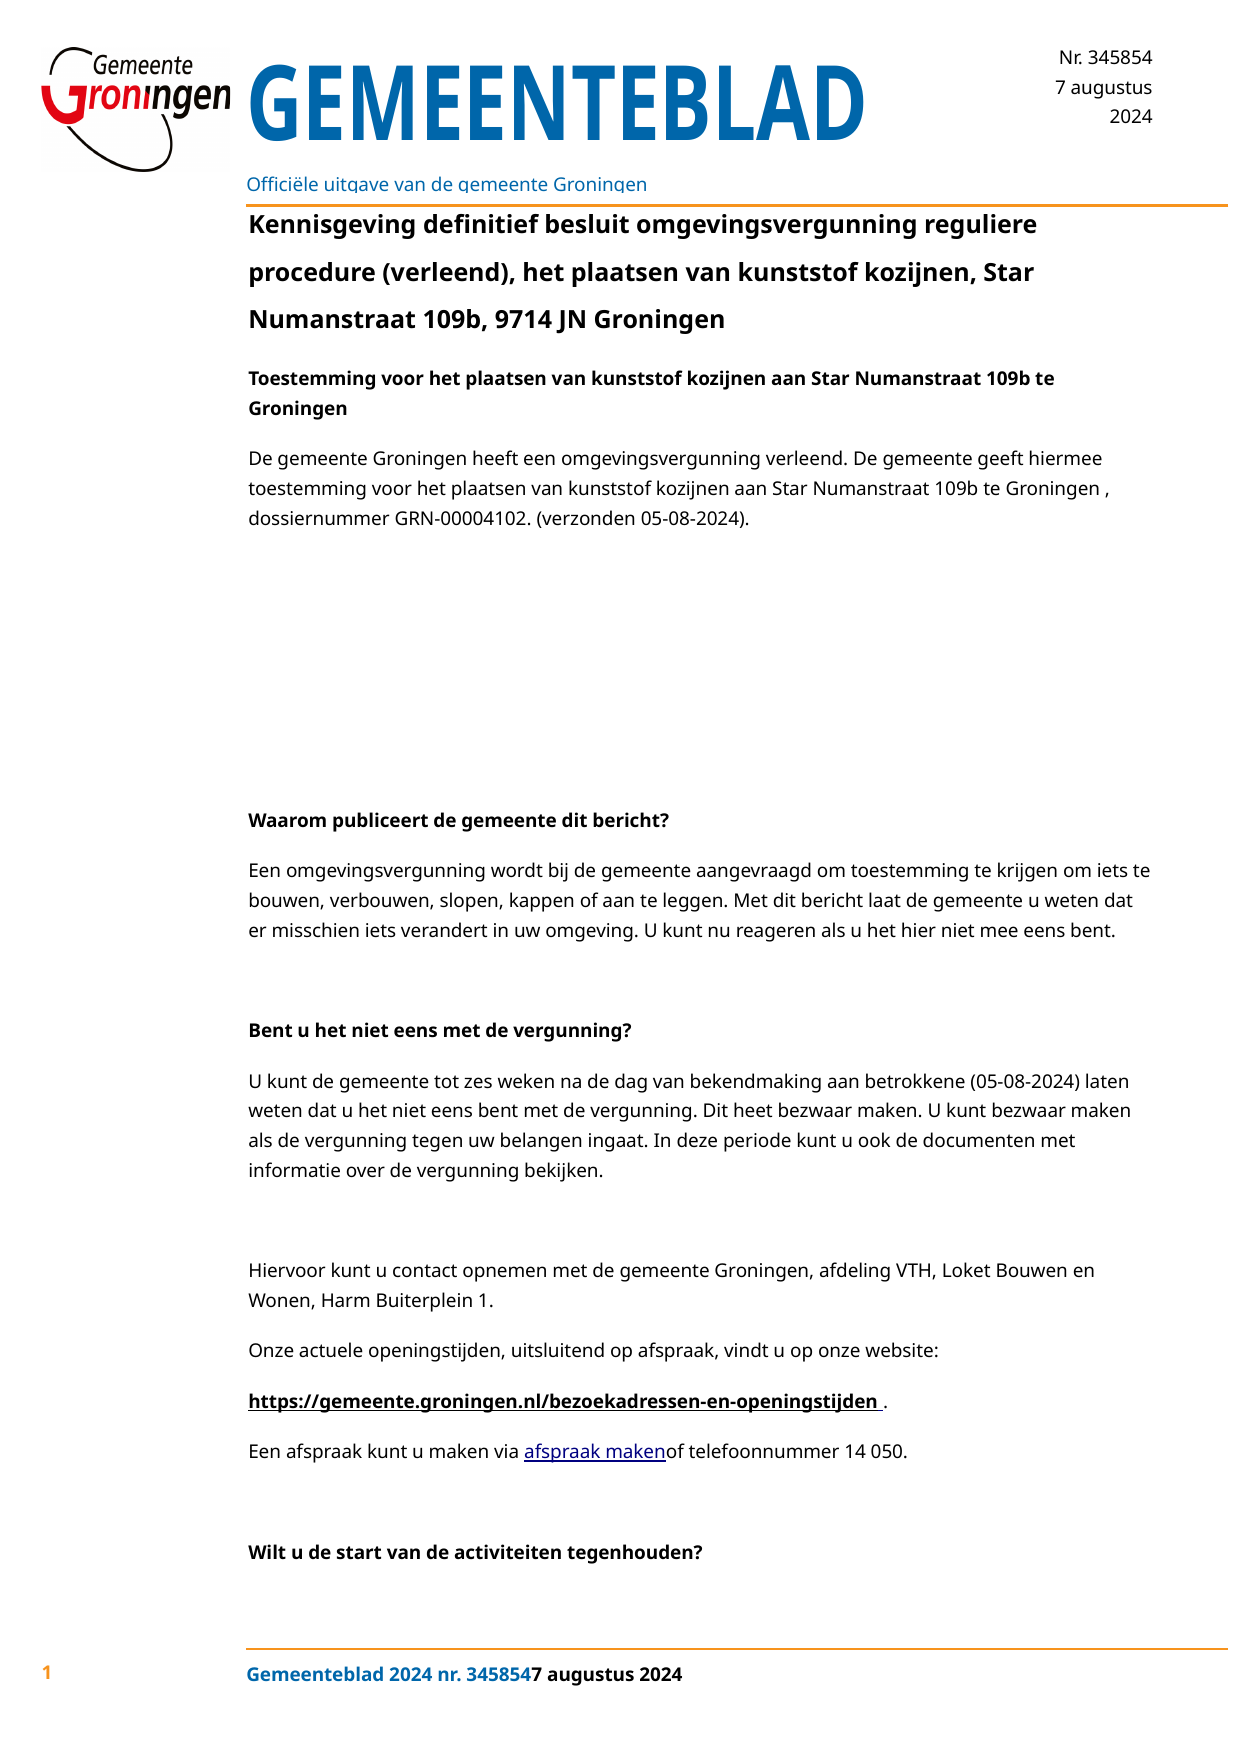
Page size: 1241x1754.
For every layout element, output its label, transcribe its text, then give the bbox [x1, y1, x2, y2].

text Kennisgeving definitief besluit omgevingsvergunning reguliere procedure (verleend), het plaatsen van kunststof kozijnen, Star Numanstraat 109b, 9714 JN Groningen [248, 207, 1152, 336]
text U kunt de gemeente tot zes weken na de dag van bekendmaking aan betrokkene (05-08-2024) laten weten dat u het niet eens bent met de vergunning. Dit heet bezwaar maken. U kunt bezwaar maken als de vergunning tegen uw belangen ingaat. In deze periode kunt u ook de documenten met informatie over de vergunning bekijken. [248, 1068, 1152, 1182]
text Waarom publiceert de gemeente dit bericht? [248, 807, 1152, 833]
text Hiervoor kunt u contact opnemen met de gemeente Groningen, afdeling VTH, Loket Bouwen en Wonen, Harm Buiterplein 1. [248, 1258, 1152, 1313]
text Bent u het niet eens met de vergunning? [248, 1018, 1152, 1043]
text Toestemming voor het plaatsen van kunststof kozijnen aan Star Numanstraat 109b te Groningen [248, 366, 1152, 421]
text Een omgevingsvergunning wordt bij de gemeente aangevraagd om toestemming te krijgen om iets te bouwen, verbouwen, slopen, kappen of aan te leggen. Met dit bericht laat de gemeente u weten dat er misschien iets verandert in uw omgeving. U kunt nu reageren als u het hier niet mee eens bent. [248, 858, 1152, 942]
text De gemeente Groningen heeft een omgevingsvergunning verleend. De gemeente geeft hiermee toestemming voor het plaatsen van kunststof kozijnen aan Star Numanstraat 109b te Groningen , dossiernummer GRN-00004102. (verzonden 05-08-2024). [248, 446, 1152, 530]
text Wilt u de start van de activiteiten tegenhouden? [248, 1539, 1152, 1565]
text https://gemeente.groningen.nl/bezoekadressen-en-openingstijden . [248, 1388, 1152, 1414]
text Onze actuele openingstijden, uitsluitend op afspraak, vindt u op onze website: [248, 1338, 1152, 1363]
picture [41, 47, 231, 172]
text Een afspraak kunt u maken via afspraak makenof telefoonnummer 14 050. [248, 1438, 1152, 1464]
